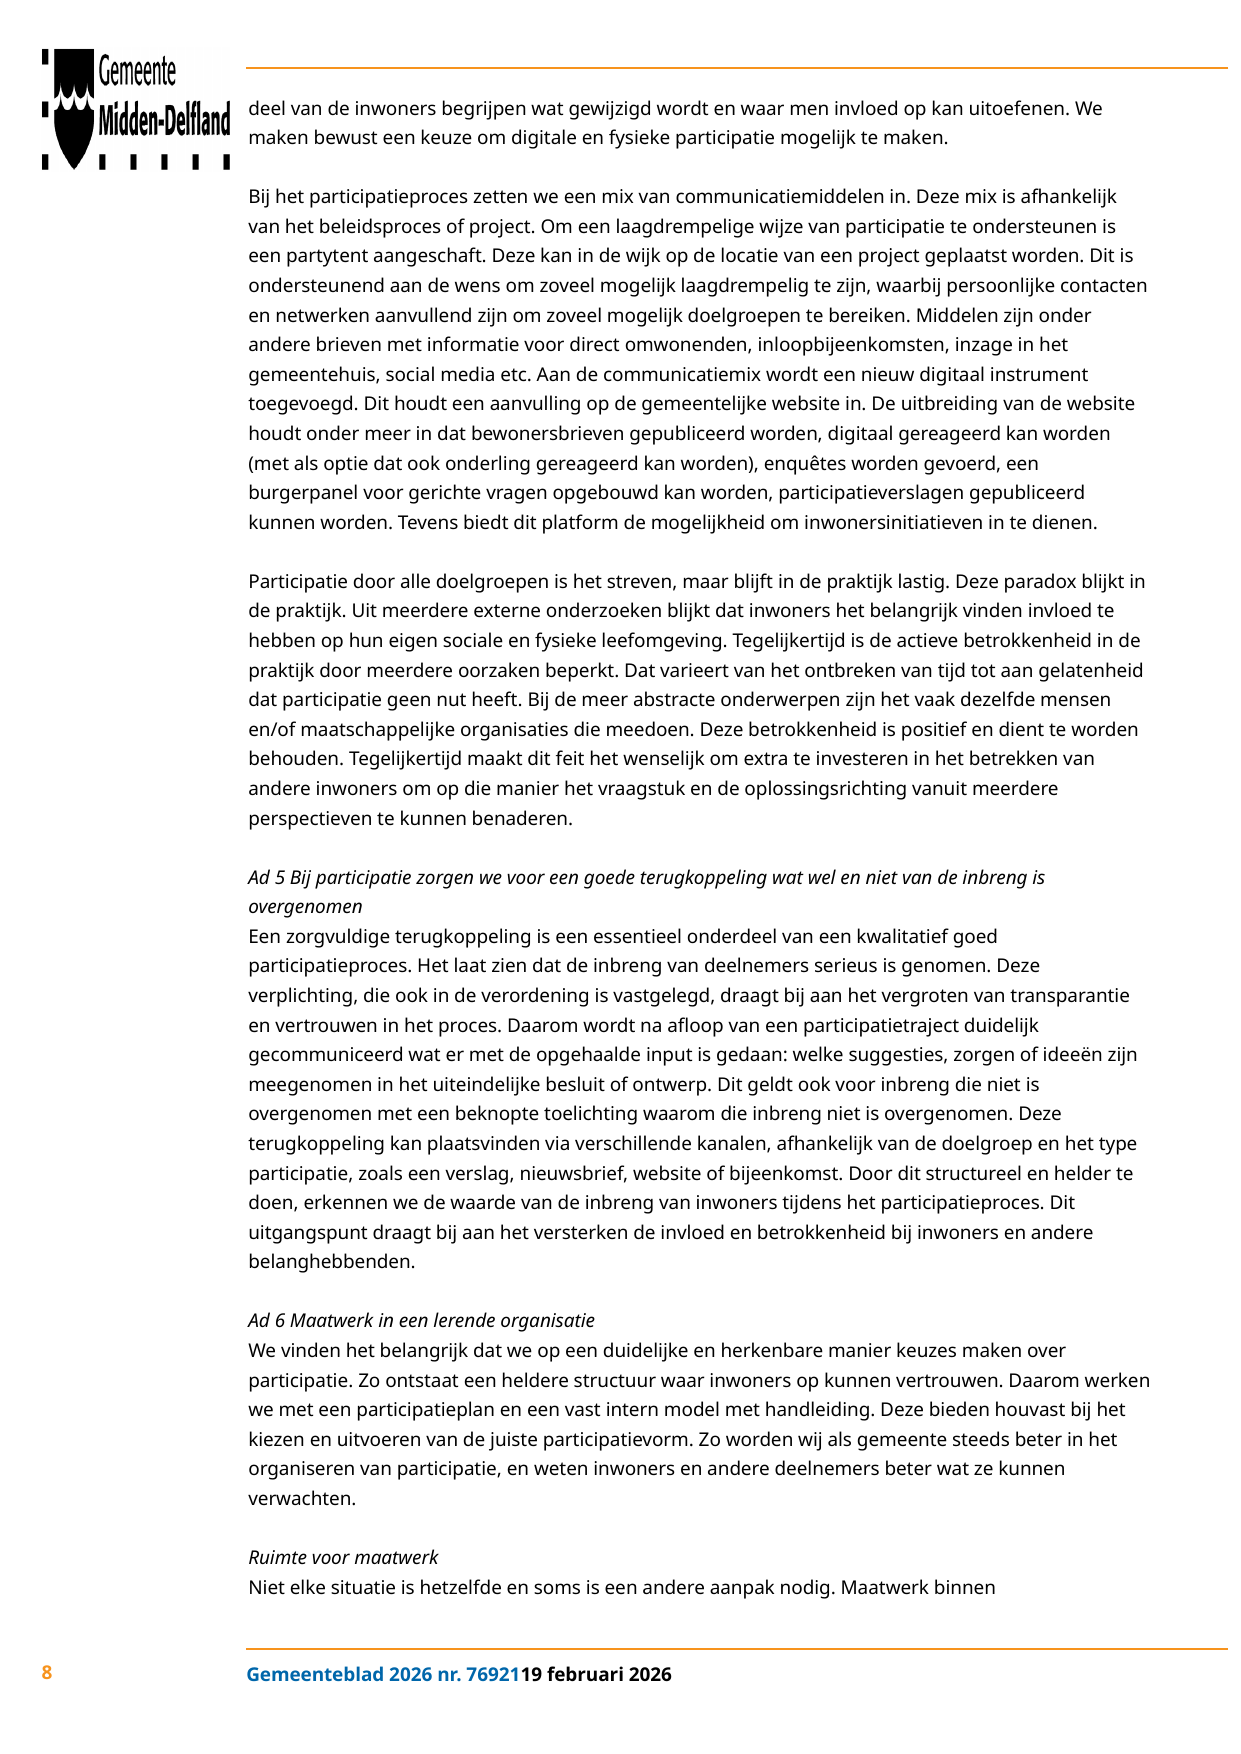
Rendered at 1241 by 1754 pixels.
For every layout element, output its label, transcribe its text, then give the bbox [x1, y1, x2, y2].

text Ruimte voor maatwerk [248, 1544, 1152, 1570]
text Ad 6 Maatwerk in een lerende organisatie [248, 1308, 1152, 1333]
text Ad 5 Bij participatie zorgen we voor een goede terugkoppeling wat wel en niet van de inbreng is overgenomen [248, 864, 1152, 919]
text Participatie door alle doelgroepen is het streven, maar blijft in de praktijk lastig. Deze paradox blijkt in de praktijk. Uit meerdere externe onderzoeken blijkt dat inwoners het belangrijk vinden invloed te hebben op hun eigen sociale en fysieke leefomgeving. Tegelijkertijd is de actieve betrokkenheid in de praktijk door meerdere oorzaken beperkt. Dat varieert van het ontbreken van tijd tot aan gelatenheid dat participatie geen nut heeft. Bij de meer abstracte onderwerpen zijn het vaak dezelfde mensen en/of maatschappelijke organisaties die meedoen. Deze betrokkenheid is positief en dient te worden behouden. Tegelijkertijd maakt dit feit het wenselijk om extra te investeren in het betrekken van andere inwoners om op die manier het vraagstuk en de oplossingsrichting vanuit meerdere perspectieven te kunnen benaderen. [248, 568, 1152, 831]
text We vinden het belangrijk dat we op een duidelijke en herkenbare manier keuzes maken over participatie. Zo ontstaat een heldere structuur waar inwoners op kunnen vertrouwen. Daarom werken we met een participatieplan en een vast intern model met handleiding. Deze bieden houvast bij het kiezen en uitvoeren van de juiste participatievorm. Zo worden wij als gemeente steeds beter in het organiseren van participatie, en weten inwoners en andere deelnemers beter wat ze kunnen verwachten. [248, 1337, 1152, 1511]
text Niet elke situatie is hetzelfde en soms is een andere aanpak nodig. Maatwerk binnen [248, 1574, 1152, 1600]
text deel van de inwoners begrijpen wat gewijzigd wordt en waar men invloed op kan uitoefenen. We maken bewust een keuze om digitale en fysieke participatie mogelijk te maken. [248, 95, 1152, 150]
text Een zorgvuldige terugkoppeling is een essentieel onderdeel van een kwalitatief goed participatieproces. Het laat zien dat de inbreng van deelnemers serieus is genomen. Deze verplichting, die ook in de verordening is vastgelegd, draagt bij aan het vergroten van transparantie en vertrouwen in het proces. Daarom wordt na afloop van een participatietraject duidelijk gecommuniceerd wat er met de opgehaalde input is gedaan: welke suggesties, zorgen of ideeën zijn meegenomen in het uiteindelijke besluit of ontwerp. Dit geldt ook voor inbreng die niet is overgenomen met een beknopte toelichting waarom die inbreng niet is overgenomen. Deze terugkoppeling kan plaatsvinden via verschillende kanalen, afhankelijk van de doelgroep en het type participatie, zoals een verslag, nieuwsbrief, website of bijeenkomst. Door dit structureel en helder te doen, erkennen we de waarde van de inbreng van inwoners tijdens het participatieproces. Dit uitgangspunt draagt bij aan het versterken de invloed en betrokkenheid bij inwoners en andere belanghebbenden. [248, 923, 1152, 1274]
text Bij het participatieproces zetten we een mix van communicatiemiddelen in. Deze mix is afhankelijk van het beleidsproces of project. Om een laagdrempelige wijze van participatie te ondersteunen is een partytent aangeschaft. Deze kan in de wijk op de locatie van een project geplaatst worden. Dit is ondersteunend aan de wens om zoveel mogelijk laagdrempelig te zijn, waarbij persoonlijke contacten en netwerken aanvullend zijn om zoveel mogelijk doelgroepen te bereiken. Middelen zijn onder andere brieven met informatie voor direct omwonenden, inloopbijeenkomsten, inzage in het gemeentehuis, social media etc. Aan de communicatiemix wordt een nieuw digitaal instrument toegevoegd. Dit houdt een aanvulling op de gemeentelijke website in. De uitbreiding van de website houdt onder meer in dat bewonersbrieven gepubliceerd worden, digitaal gereageerd kan worden (met als optie dat ook onderling gereageerd kan worden), enquêtes worden gevoerd, een burgerpanel voor gerichte vragen opgebouwd kan worden, participatieverslagen gepubliceerd kunnen worden. Tevens biedt dit platform de mogelijkheid om inwonersinitiatieven in te dienen. [248, 183, 1152, 535]
picture [41, 47, 231, 172]
